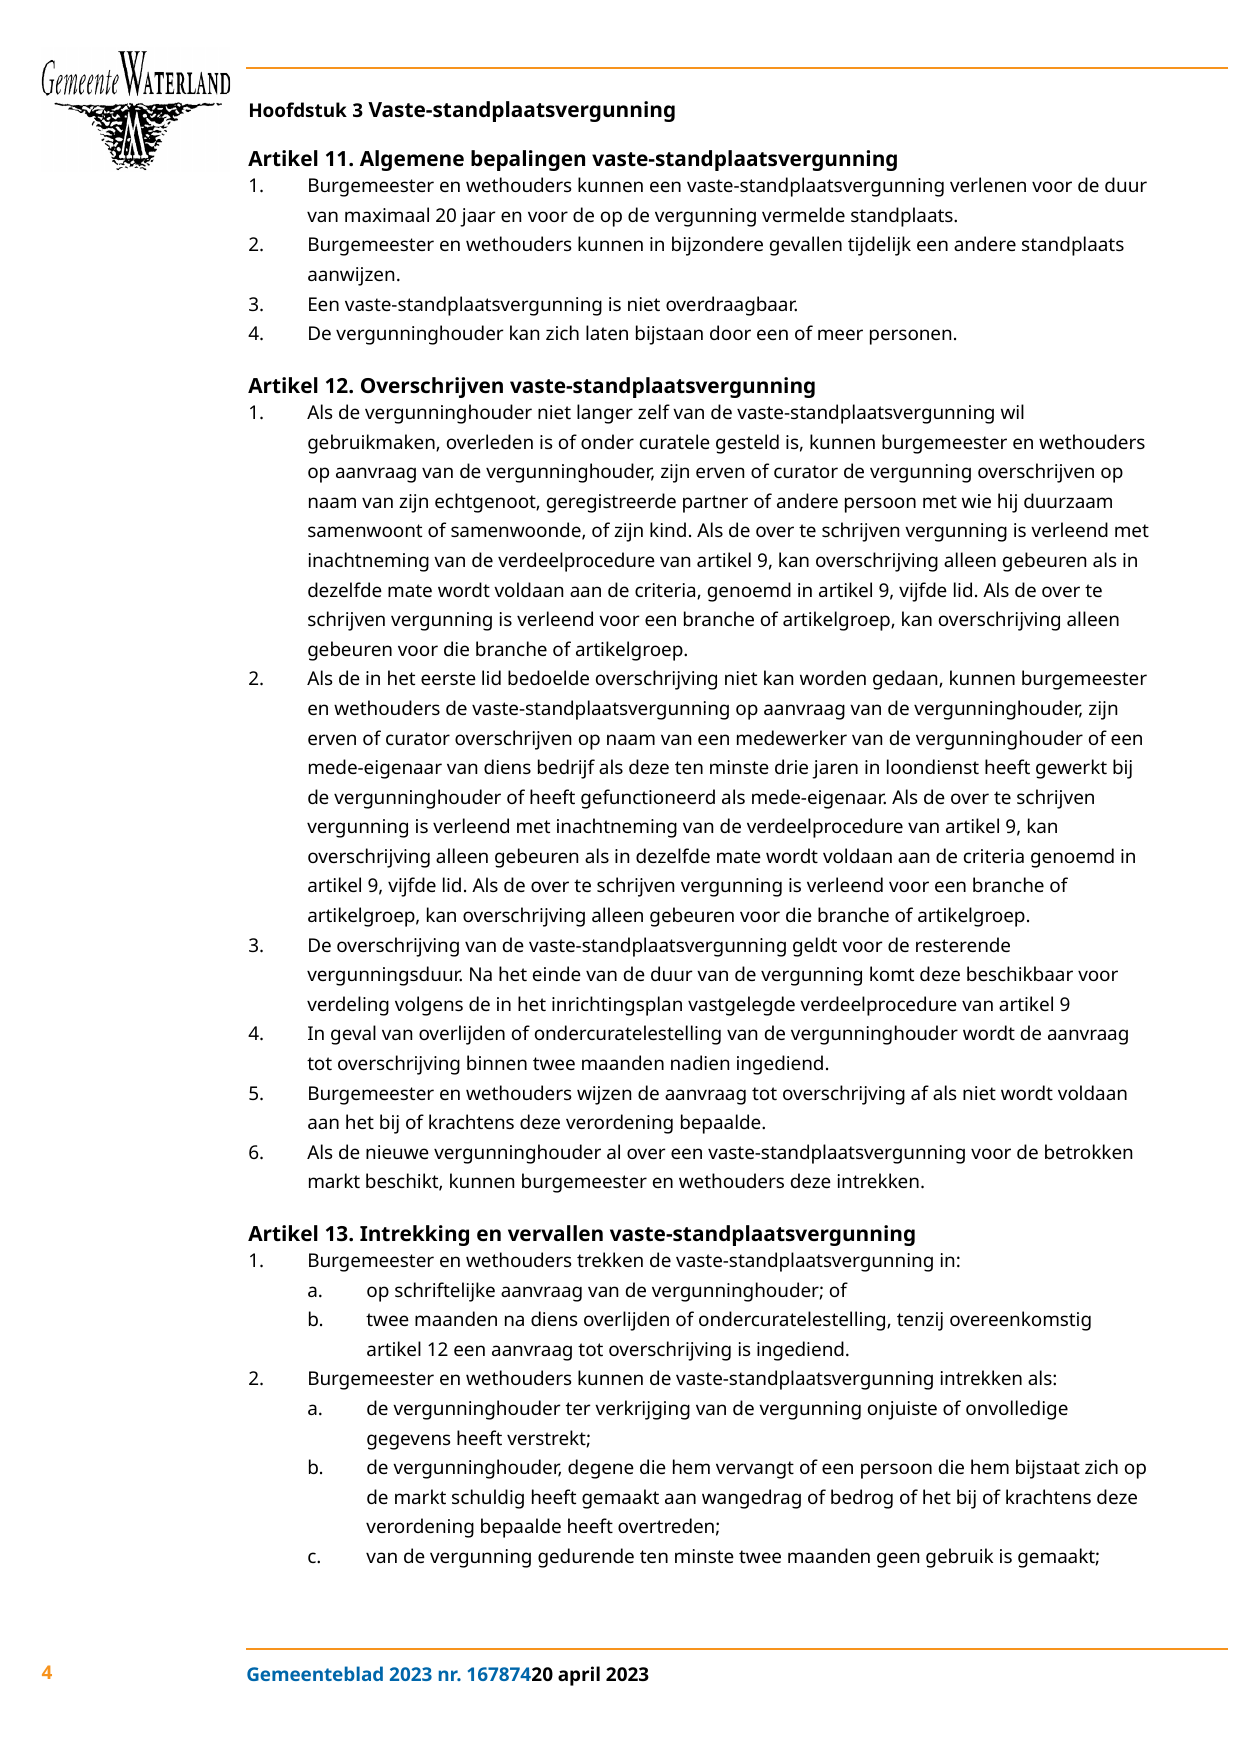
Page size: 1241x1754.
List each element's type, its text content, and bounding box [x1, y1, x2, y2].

list op schriftelijke aanvraag van de vergunninghouder; of [307, 1277, 1152, 1303]
list twee maanden na diens overlijden of ondercuratelestelling, tenzij overeenkomstig artikel 12 een aanvraag tot overschrijving is ingediend. [307, 1306, 1152, 1362]
list Een vaste-standplaatsvergunning is niet overdraagbaar. [248, 291, 1152, 317]
list Burgemeester en wethouders kunnen in bijzondere gevallen tijdelijk een andere standplaats aanwijzen. [248, 232, 1152, 287]
list Als de vergunninghouder niet langer zelf van de vaste-standplaatsvergunning wil gebruikmaken, overleden is of onder curatele gesteld is, kunnen burgemeester en wethouders op aanvraag van de vergunninghouder, zijn erven of curator de vergunning overschrijven op naam van zijn echtgenoot, geregistreerde partner of andere persoon met wie hij duurzaam samenwoont of samenwoonde, of zijn kind. Als de over te schrijven vergunning is verleend met inachtneming van de verdeelprocedure van artikel 9, kan overschrijving alleen gebeuren als in dezelfde mate wordt voldaan aan de criteria, genoemd in artikel 9, vijfde lid. Als de over te schrijven vergunning is verleend voor een branche of artikelgroep, kan overschrijving alleen gebeuren voor die branche of artikelgroep. [248, 399, 1152, 662]
text Artikel 11. Algemene bepalingen vaste-standplaatsvergunning [248, 144, 1152, 172]
list Als de nieuwe vergunninghouder al over een vaste-standplaatsvergunning voor de betrokken markt beschikt, kunnen burgemeester en wethouders deze intrekken. [248, 1139, 1152, 1194]
list de vergunninghouder ter verkrijging van de vergunning onjuiste of onvolledige gegevens heeft verstrekt; [307, 1395, 1152, 1451]
list Burgemeester en wethouders trekken de vaste-standplaatsvergunning in: [248, 1247, 1152, 1273]
list De vergunninghouder kan zich laten bijstaan door een of meer personen. [248, 320, 1152, 346]
list In geval van overlijden of ondercuratelestelling van de vergunninghouder wordt de aanvraag tot overschrijving binnen twee maanden nadien ingediend. [248, 1021, 1152, 1076]
picture [41, 47, 231, 172]
list de vergunninghouder, degene die hem vervangt of een persoon die hem bijstaat zich op de markt schuldig heeft gemaakt aan wangedrag of bedrog of het bij of krachtens deze verordening bepaalde heeft overtreden; [307, 1454, 1152, 1539]
text Artikel 12. Overschrijven vaste-standplaatsvergunning [248, 371, 1152, 399]
text Artikel 13. Intrekking en vervallen vaste-standplaatsvergunning [248, 1219, 1152, 1247]
list Burgemeester en wethouders kunnen de vaste-standplaatsvergunning intrekken als: [248, 1366, 1152, 1391]
list De overschrijving van de vaste-standplaatsvergunning geldt voor de resterende vergunningsduur. Na het einde van de duur van de vergunning komt deze beschikbaar voor verdeling volgens de in het inrichtingsplan vastgelegde verdeelprocedure van artikel 9 [248, 932, 1152, 1017]
list van de vergunning gedurende ten minste twee maanden geen gebruik is gemaakt; [307, 1543, 1152, 1569]
list Burgemeester en wethouders wijzen de aanvraag tot overschrijving af als niet wordt voldaan aan het bij of krachtens deze verordening bepaalde. [248, 1080, 1152, 1135]
list Als de in het eerste lid bedoelde overschrijving niet kan worden gedaan, kunnen burgemeester en wethouders de vaste-standplaatsvergunning op aanvraag van de vergunninghouder, zijn erven of curator overschrijven op naam van een medewerker van de vergunninghouder of een mede-eigenaar van diens bedrijf als deze ten minste drie jaren in loondienst heeft gewerkt bij de vergunninghouder of heeft gefunctioneerd als mede-eigenaar. Als de over te schrijven vergunning is verleend met inachtneming van de verdeelprocedure van artikel 9, kan overschrijving alleen gebeuren als in dezelfde mate wordt voldaan aan de criteria genoemd in artikel 9, vijfde lid. Als de over te schrijven vergunning is verleend voor een branche of artikelgroep, kan overschrijving alleen gebeuren voor die branche of artikelgroep. [248, 666, 1152, 928]
text Hoofdstuk 3 Vaste-standplaatsvergunning [248, 95, 1152, 123]
list Burgemeester en wethouders kunnen een vaste-standplaatsvergunning verlenen voor de duur van maximaal 20 jaar en voor de op de vergunning vermelde standplaats. [248, 172, 1152, 228]
